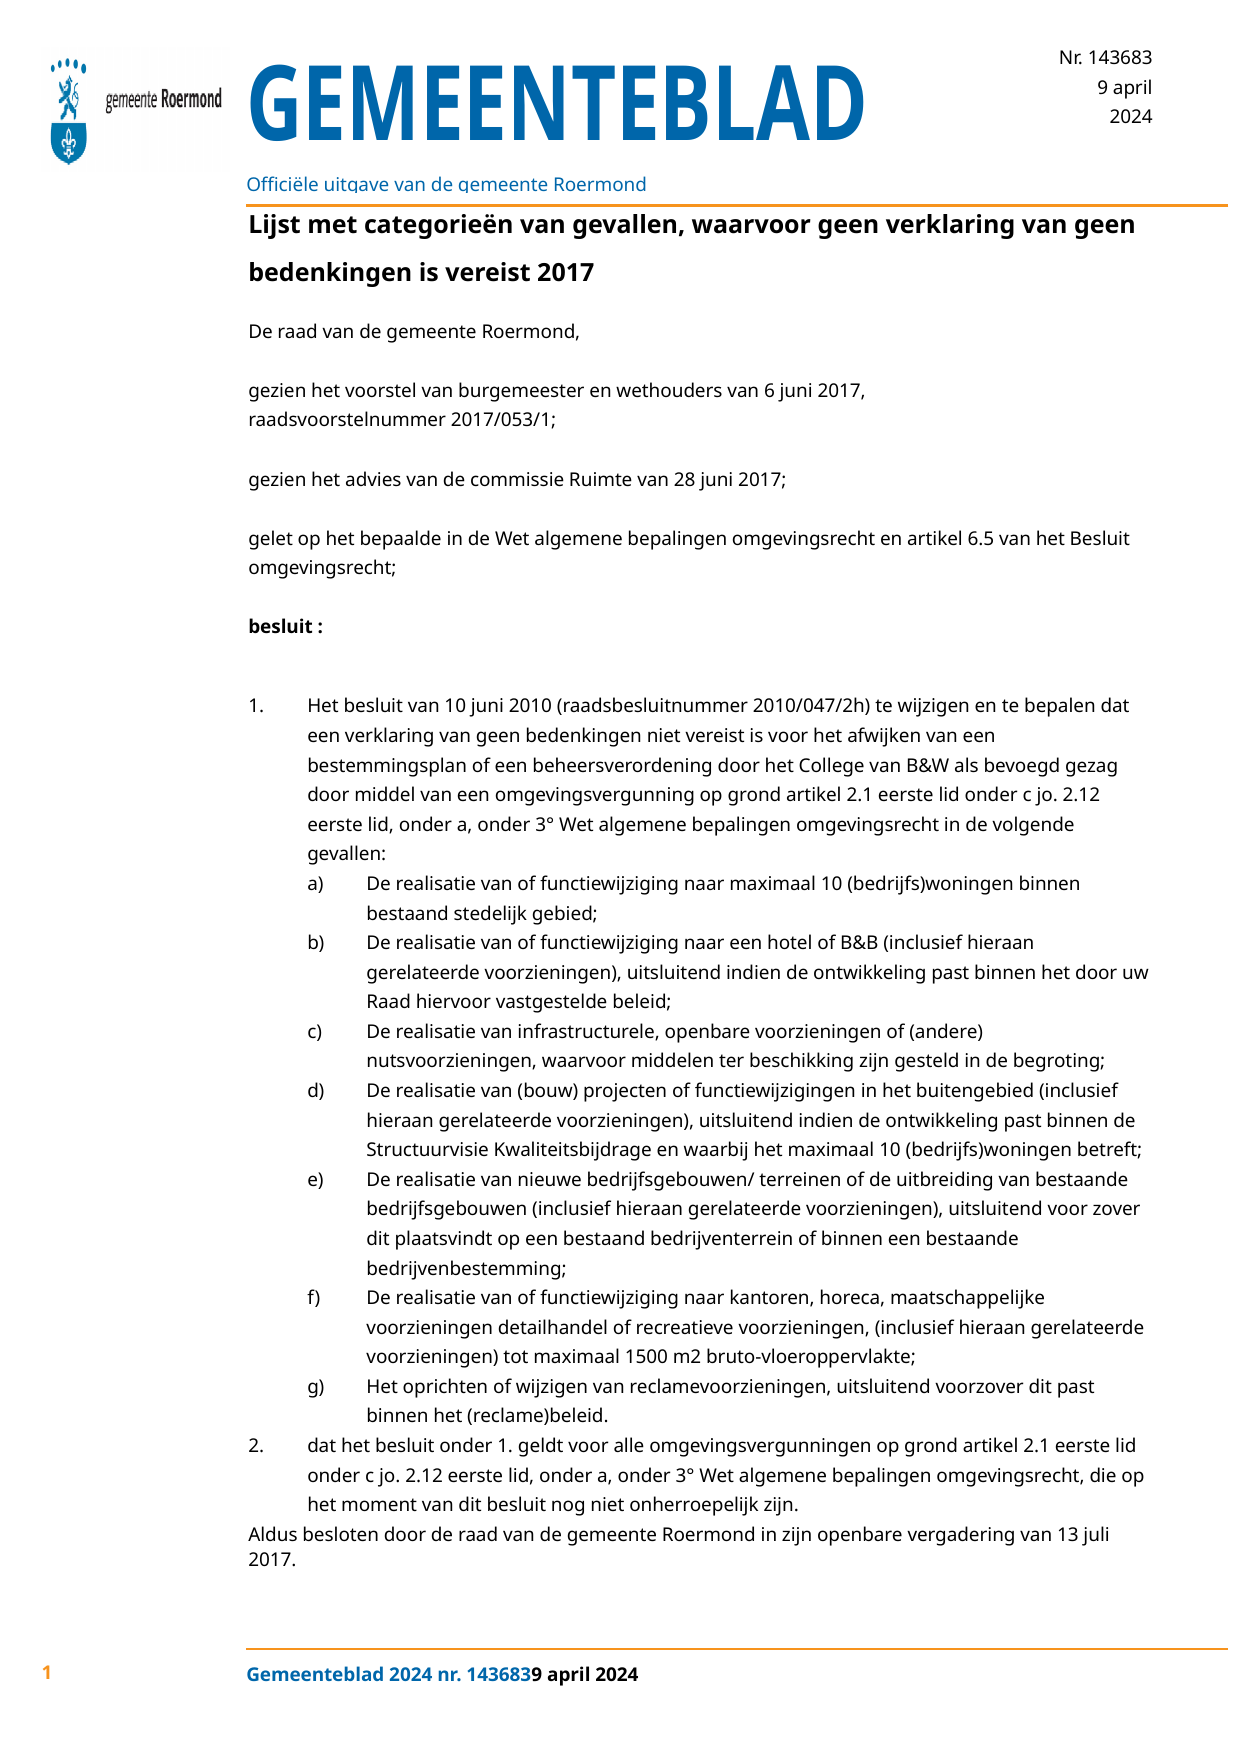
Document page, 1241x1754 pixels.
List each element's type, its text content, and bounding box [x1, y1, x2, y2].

list Het oprichten of wijzigen van reclamevoorzieningen, uitsluitend voorzover dit past binnen het (reclame)beleid. [307, 1373, 1152, 1428]
text gelet op het bepaalde in de Wet algemene bepalingen omgevingsrecht en artikel 6.5 van het Besluit omgevingsrecht; [248, 525, 1152, 580]
text Aldus besloten door de raad van de gemeente Roermond in zijn openbare vergadering van 13 juli 2017. [248, 1521, 1152, 1572]
list De realisatie van nieuwe bedrijfsgebouwen/ terreinen of de uitbreiding van bestaande bedrijfsgebouwen (inclusief hieraan gerelateerde voorzieningen), uitsluitend voor zover dit plaatsvindt op een bestaand bedrijventerrein of binnen een bestaande bedrijvenbestemming; [307, 1166, 1152, 1280]
list De realisatie van of functiewijziging naar maximaal 10 (bedrijfs)woningen binnen bestaand stedelijk gebied; [307, 870, 1152, 925]
text raadsvoorstelnummer 2017/053/1; [248, 407, 1152, 432]
text gezien het advies van de commissie Ruimte van 28 juni 2017; [248, 466, 1152, 492]
list dat het besluit onder 1. geldt voor alle omgevingsvergunningen op grond artikel 2.1 eerste lid onder c jo. 2.12 eerste lid, onder a, onder 3° Wet algemene bepalingen omgevingsrecht, die op het moment van dit besluit nog niet onherroepelijk zijn. [248, 1432, 1152, 1517]
text Lijst met categorieën van gevallen, waarvoor geen verklaring van geen bedenkingen is vereist 2017 [248, 207, 1152, 288]
list De realisatie van infrastructurele, openbare voorzieningen of (andere) nutsvoorzieningen, waarvoor middelen ter beschikking zijn gesteld in de begroting; [307, 1018, 1152, 1073]
list De realisatie van of functiewijziging naar kantoren, horeca, maatschappelijke voorzieningen detailhandel of recreatieve voorzieningen, (inclusief hieraan gerelateerde voorzieningen) tot maximaal 1500 m2 bruto-vloeroppervlakte; [307, 1284, 1152, 1369]
picture [41, 47, 231, 172]
text besluit : [248, 614, 1152, 639]
text De raad van de gemeente Roermond, [248, 318, 1152, 344]
list De realisatie van of functiewijziging naar een hotel of B&B (inclusief hieraan gerelateerde voorzieningen), uitsluitend indien de ontwikkeling past binnen het door uw Raad hiervoor vastgestelde beleid; [307, 929, 1152, 1014]
list De realisatie van (bouw) projecten of functiewijzigingen in het buitengebied (inclusief hieraan gerelateerde voorzieningen), uitsluitend indien de ontwikkeling past binnen de Structuurvisie Kwaliteitsbijdrage en waarbij het maximaal 10 (bedrijfs)woningen betreft; [307, 1077, 1152, 1162]
text gezien het voorstel van burgemeester en wethouders van 6 juni 2017, [248, 377, 1152, 403]
list Het besluit van 10 juni 2010 (raadsbesluitnummer 2010/047/2h) te wijzigen en te bepalen dat een verklaring van geen bedenkingen niet vereist is voor het afwijken van een bestemmingsplan of een beheersverordening door het College van B&W als bevoegd gezag door middel van een omgevingsvergunning op grond artikel 2.1 eerste lid onder c jo. 2.12 eerste lid, onder a, onder 3° Wet algemene bepalingen omgevingsrecht in de volgende gevallen: [248, 693, 1152, 866]
